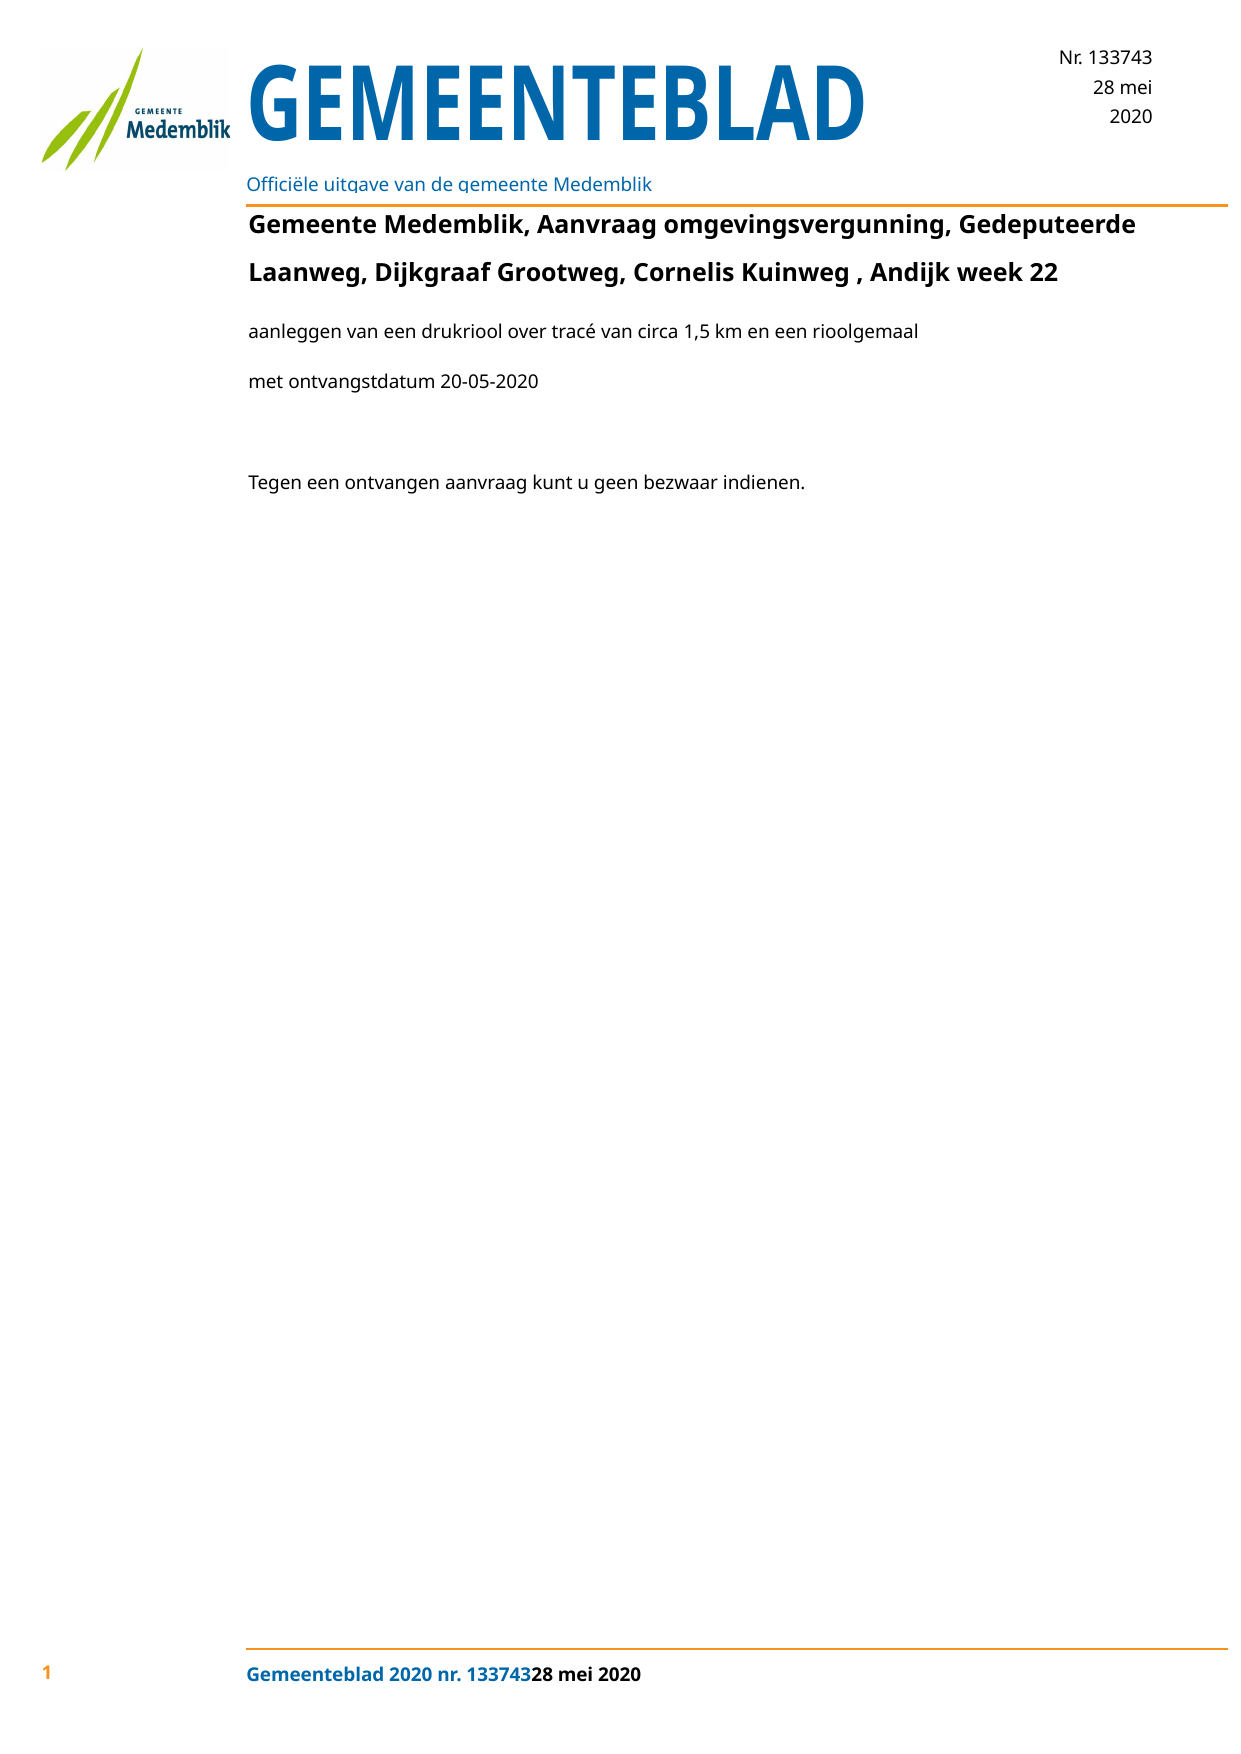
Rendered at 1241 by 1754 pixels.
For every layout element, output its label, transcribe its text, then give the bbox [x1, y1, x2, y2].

text aanleggen van een drukriool over tracé van circa 1,5 km en een rioolgemaal [248, 318, 1152, 344]
picture [41, 47, 231, 172]
text Gemeente Medemblik, Aanvraag omgevingsvergunning, Gedeputeerde Laanweg, Dijkgraaf Grootweg, Cornelis Kuinweg , Andijk week 22 [248, 207, 1152, 288]
text met ontvangstdatum 20-05-2020 [248, 368, 1152, 394]
text Tegen een ontvangen aanvraag kunt u geen bezwaar indienen. [248, 469, 1152, 495]
